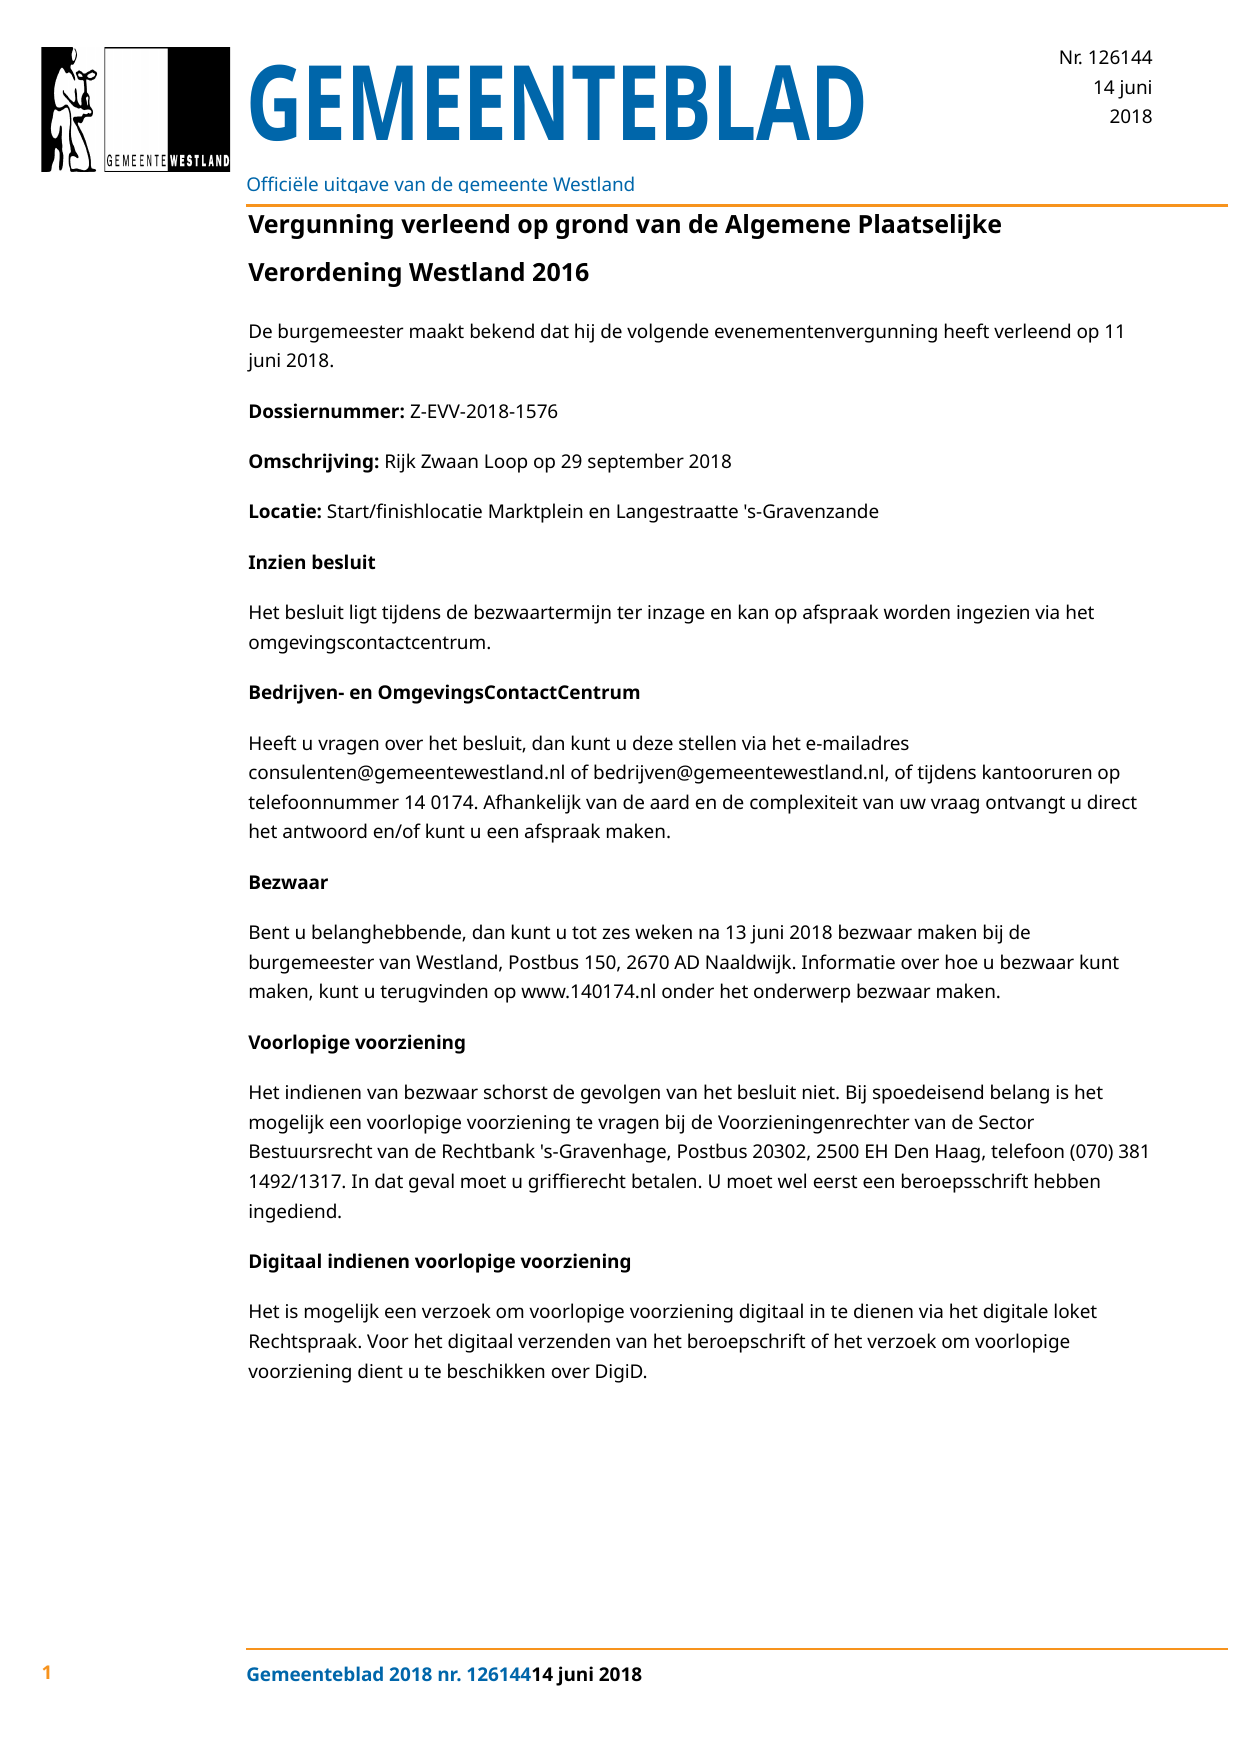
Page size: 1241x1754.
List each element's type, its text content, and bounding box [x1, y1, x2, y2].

text Het is mogelijk een verzoek om voorlopige voorziening digitaal in te dienen via het digitale loket Rechtspraak. Voor het digitaal verzenden van het beroepschrift of het verzoek om voorlopige voorziening dient u te beschikken over DigiD. [248, 1299, 1152, 1384]
text Locatie: Start/finishlocatie Marktplein en Langestraatte 's-Gravenzande [248, 499, 1152, 524]
text Bezwaar [248, 869, 1152, 895]
text Het indienen van bezwaar schorst de gevolgen van het besluit niet. Bij spoedeisend belang is het mogelijk een voorlopige voorziening te vragen bij de Voorzieningenrechter van de Sector Bestuursrecht van de Rechtbank 's-Gravenhage, Postbus 20302, 2500 EH Den Haag, telefoon (070) 381 1492/1317. In dat geval moet u griffierecht betalen. U moet wel eerst een beroepsschrift hebben ingediend. [248, 1079, 1152, 1224]
text De burgemeester maakt bekend dat hij de volgende evenementenvergunning heeft verleend op 11 juni 2018. [248, 318, 1152, 373]
text Vergunning verleend op grond van de Algemene Plaatselijke Verordening Westland 2016 [248, 207, 1152, 288]
text Bedrijven- en OmgevingsContactCentrum [248, 679, 1152, 705]
text Heeft u vragen over het besluit, dan kunt u deze stellen via het e-mailadres consulenten@gemeentewestland.nl of bedrijven@gemeentewestland.nl, of tijdens kantooruren op telefoonnummer 14 0174. Afhankelijk van de aard en de complexiteit van uw vraag ontvangt u direct het antwoord en/of kunt u een afspraak maken. [248, 730, 1152, 844]
text Bent u belanghebbende, dan kunt u tot zes weken na 13 juni 2018 bezwaar maken bij de burgemeester van Westland, Postbus 150, 2670 AD Naaldwijk. Informatie over hoe u bezwaar kunt maken, kunt u terugvinden op www.140174.nl onder het onderwerp bezwaar maken. [248, 919, 1152, 1004]
text Digitaal indienen voorlopige voorziening [248, 1248, 1152, 1274]
text Omschrijving: Rijk Zwaan Loop op 29 september 2018 [248, 448, 1152, 474]
picture [41, 47, 231, 172]
text Inzien besluit [248, 549, 1152, 575]
text Dossiernummer: Z-EVV-2018-1576 [248, 398, 1152, 424]
text Voorlopige voorziening [248, 1029, 1152, 1055]
text Het besluit ligt tijdens de bezwaartermijn ter inzage en kan op afspraak worden ingezien via het omgevingscontactcentrum. [248, 599, 1152, 655]
